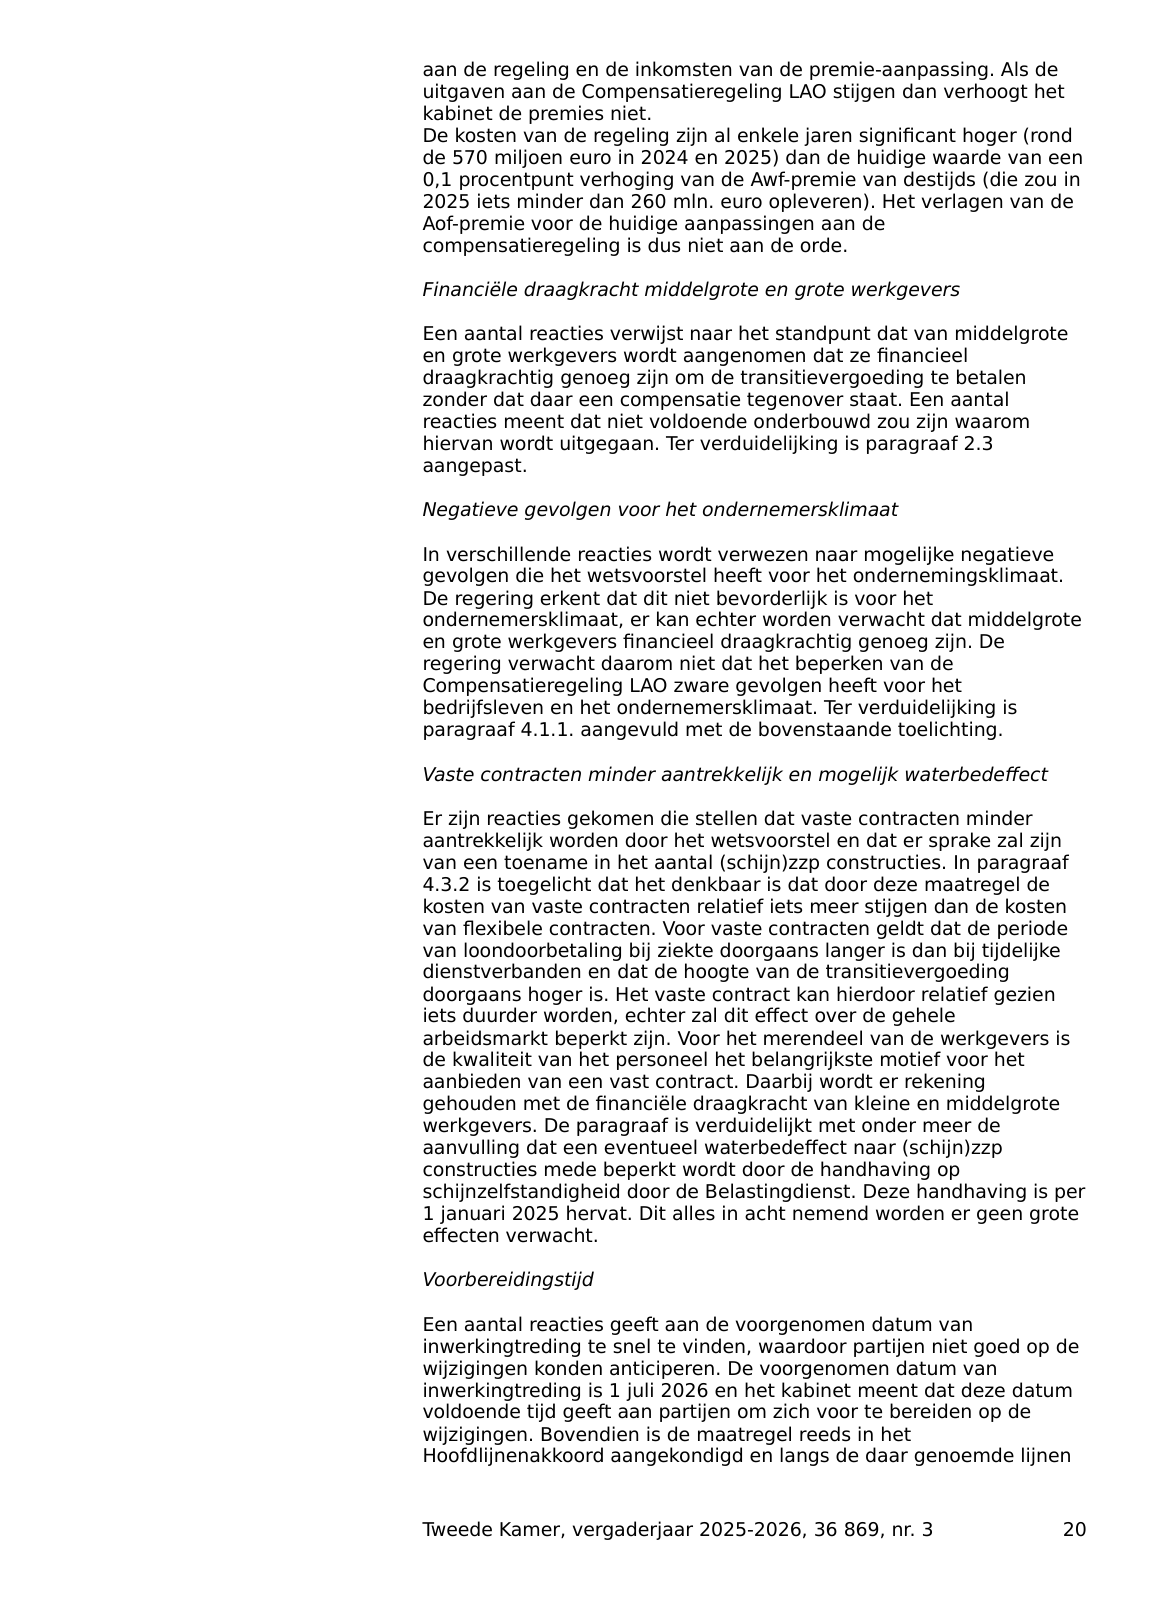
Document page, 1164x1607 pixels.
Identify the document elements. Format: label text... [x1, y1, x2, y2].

subtitle Vaste contracten minder aantrekkelijk en mogelijk waterbedeffect [422, 763, 1087, 785]
text De kosten van de regeling zijn al enkele jaren significant hoger (rond de 570 miljoen euro in 2024 en 2025) dan de huidige waarde van een 0,1 procentpunt verhoging van de Awf-premie van destijds (die zou in 2025 iets minder dan 260 mln. euro opleveren). Het verlagen van de Aof-premie voor de huidige aanpassingen aan de compensatieregeling is dus niet aan de orde. [422, 125, 1087, 257]
text Een aantal reacties geeft aan de voorgenomen datum van inwerkingtreding te snel te vinden, waardoor partijen niet goed op de wijzigingen konden anticiperen. De voorgenomen datum van inwerkingtreding is 1 juli 2026 en het kabinet meent dat deze datum voldoende tijd geeft aan partijen om zich voor te bereiden op de wijzigingen. Bovendien is de maatregel reeds in het Hoofdlijnenakkoord aangekondigd en langs de daar genoemde lijnen [422, 1313, 1087, 1467]
subtitle Negatieve gevolgen voor het ondernemersklimaat [422, 499, 1087, 521]
text aan de regeling en de inkomsten van de premie-aanpassing. Als de uitgaven aan de Compensatieregeling LAO stijgen dan verhoogt het kabinet de premies niet. [422, 59, 1087, 125]
subtitle Financiële draagkracht middelgrote en grote werkgevers [422, 279, 1087, 301]
text In verschillende reacties wordt verwezen naar mogelijke negatieve gevolgen die het wetsvoorstel heeft voor het ondernemingsklimaat. De regering erkent dat dit niet bevorderlijk is voor het ondernemersklimaat, er kan echter worden verwacht dat middelgrote en grote werkgevers financieel draagkrachtig genoeg zijn. De regering verwacht daarom niet dat het beperken van de Compensatieregeling LAO zware gevolgen heeft voor het bedrijfsleven en het ondernemersklimaat. Ter verduidelijking is paragraaf 4.1.1. aangevuld met de bovenstaande toelichting. [422, 543, 1087, 741]
text Er zijn reacties gekomen die stellen dat vaste contracten minder aantrekkelijk worden door het wetsvoorstel en dat er sprake zal zijn van een toename in het aantal (schijn)zzp constructies. In paragraaf 4.3.2 is toegelicht dat het denkbaar is dat door deze maatregel de kosten van vaste contracten relatief iets meer stijgen dan de kosten van flexibele contracten. Voor vaste contracten geldt dat de periode van loondoorbetaling bij ziekte doorgaans langer is dan bij tijdelijke dienstverbanden en dat de hoogte van de transitievergoeding doorgaans hoger is. Het vaste contract kan hierdoor relatief gezien iets duurder worden, echter zal dit effect over de gehele arbeidsmarkt beperkt zijn. Voor het merendeel van de werkgevers is de kwaliteit van het personeel het belangrijkste motief voor het aanbieden van een vast contract. Daarbij wordt er rekening gehouden met de financiële draagkracht van kleine en middelgrote werkgevers. De paragraaf is verduidelijkt met onder meer de aanvulling dat een eventueel waterbedeffect naar (schijn)zzp constructies mede beperkt wordt door de handhaving op schijnzelfstandigheid door de Belastingdienst. Deze handhaving is per 1 januari 2025 hervat. Dit alles in acht nemend worden er geen grote effecten verwacht. [422, 808, 1087, 1247]
text Een aantal reacties verwijst naar het standpunt dat van middelgrote en grote werkgevers wordt aangenomen dat ze financieel draagkrachtig genoeg zijn om de transitievergoeding te betalen zonder dat daar een compensatie tegenover staat. Een aantal reacties meent dat niet voldoende onderbouwd zou zijn waarom hiervan wordt uitgegaan. Ter verduidelijking is paragraaf 2.3 aangepast. [422, 323, 1087, 477]
subtitle Voorbereidingstijd [422, 1269, 1087, 1291]
